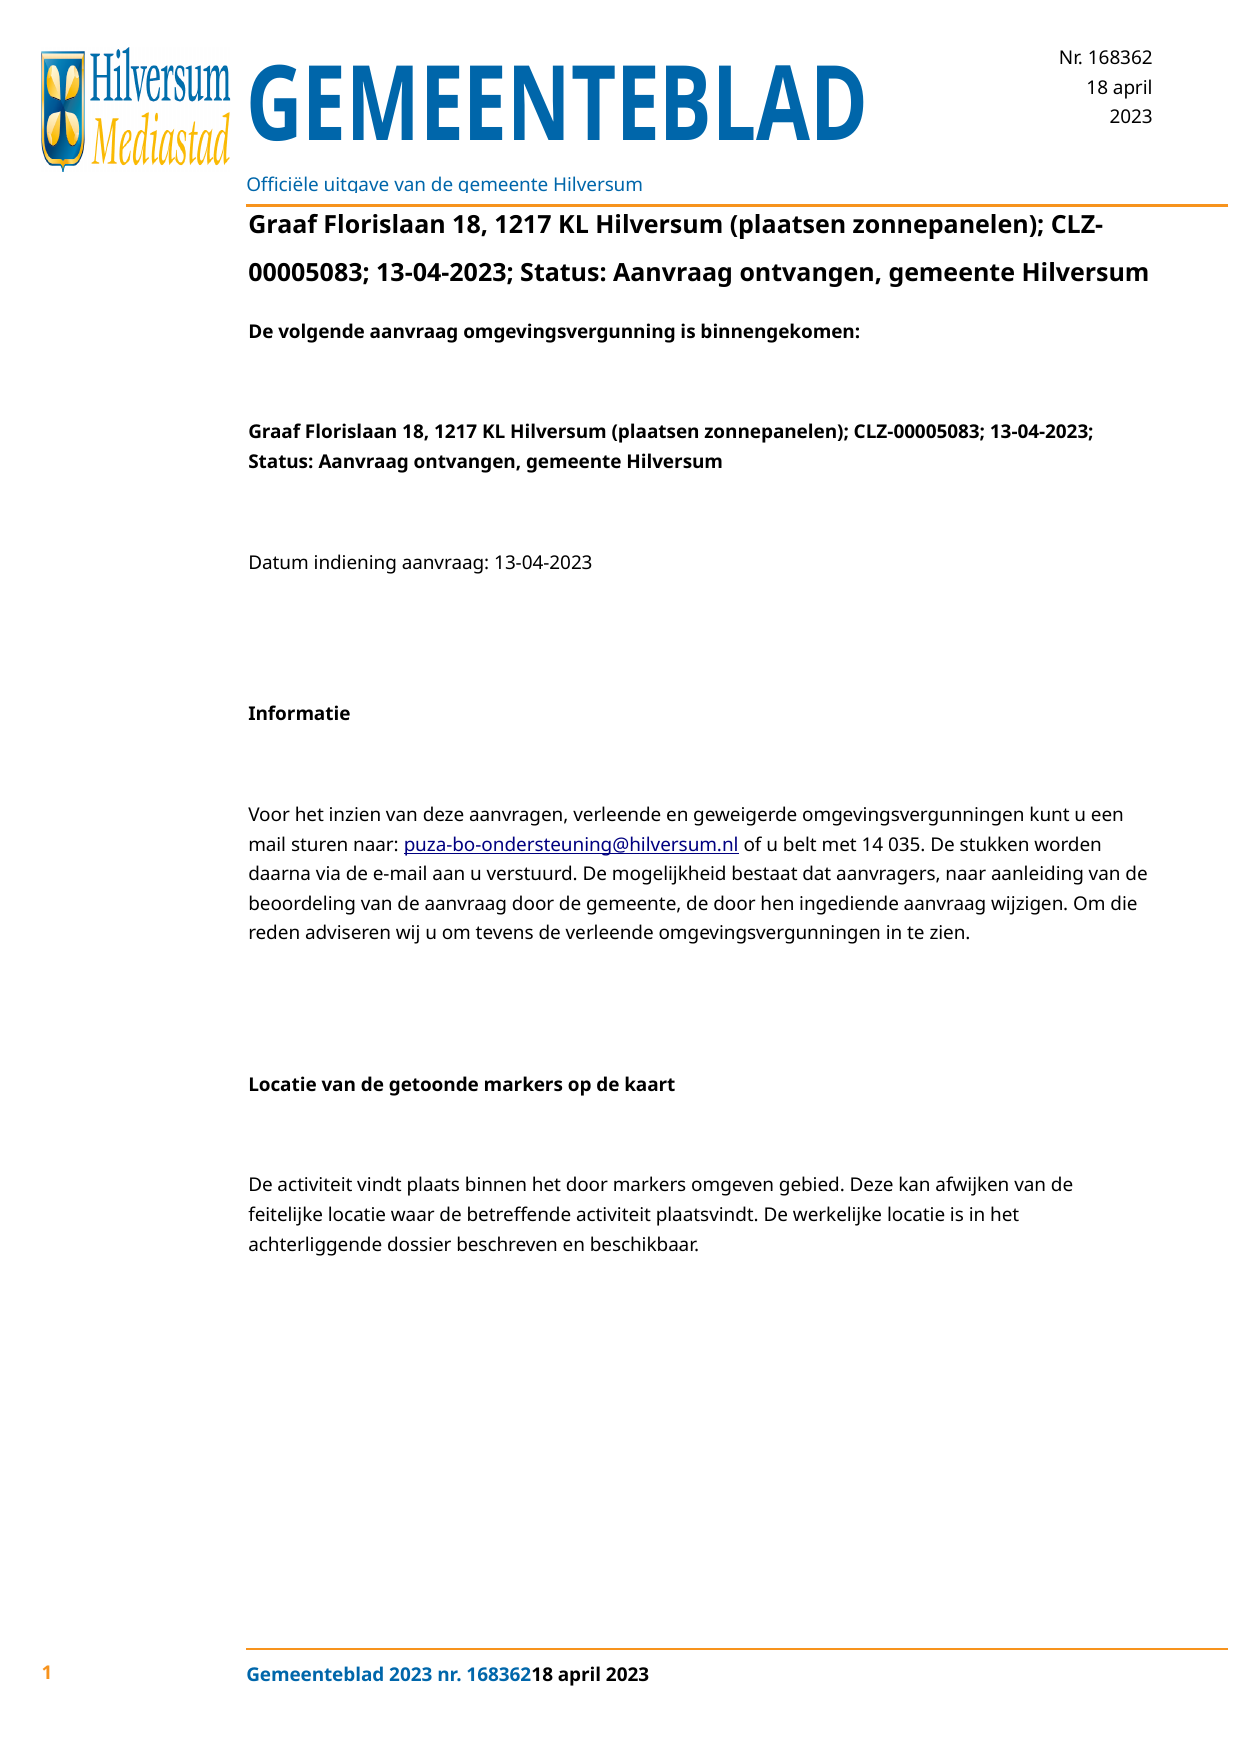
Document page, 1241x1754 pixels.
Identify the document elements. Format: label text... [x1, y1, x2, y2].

text Locatie van de getoonde markers op de kaart [248, 1071, 1152, 1097]
text De activiteit vindt plaats binnen het door markers omgeven gebied. Deze kan afwijken van de feitelijke locatie waar de betreffende activiteit plaatsvindt. De werkelijke locatie is in het achterliggende dossier beschreven en beschikbaar. [248, 1172, 1152, 1257]
picture [41, 47, 231, 172]
text De volgende aanvraag omgevingsvergunning is binnengekomen: [248, 318, 1152, 344]
text Graaf Florislaan 18, 1217 KL Hilversum (plaatsen zonnepanelen); CLZ-00005083; 13-04-2023; Status: Aanvraag ontvangen, gemeente Hilversum [248, 419, 1152, 474]
text Graaf Florislaan 18, 1217 KL Hilversum (plaatsen zonnepanelen); CLZ-00005083; 13-04-2023; Status: Aanvraag ontvangen, gemeente Hilversum [248, 207, 1152, 288]
text Datum indiening aanvraag: 13-04-2023 [248, 549, 1152, 575]
text Voor het inzien van deze aanvragen, verleende en geweigerde omgevingsvergunningen kunt u een mail sturen naar: puza-bo-ondersteuning@hilversum.nl of u belt met 14 035. De stukken worden daarna via de e-mail aan u verstuurd. De mogelijkheid bestaat dat aanvragers, naar aanleiding van de beoordeling van de aanvraag door de gemeente, de door hen ingediende aanvraag wijzigen. Om die reden adviseren wij u om tevens de verleende omgevingsvergunningen in te zien. [248, 801, 1152, 945]
text Informatie [248, 700, 1152, 726]
